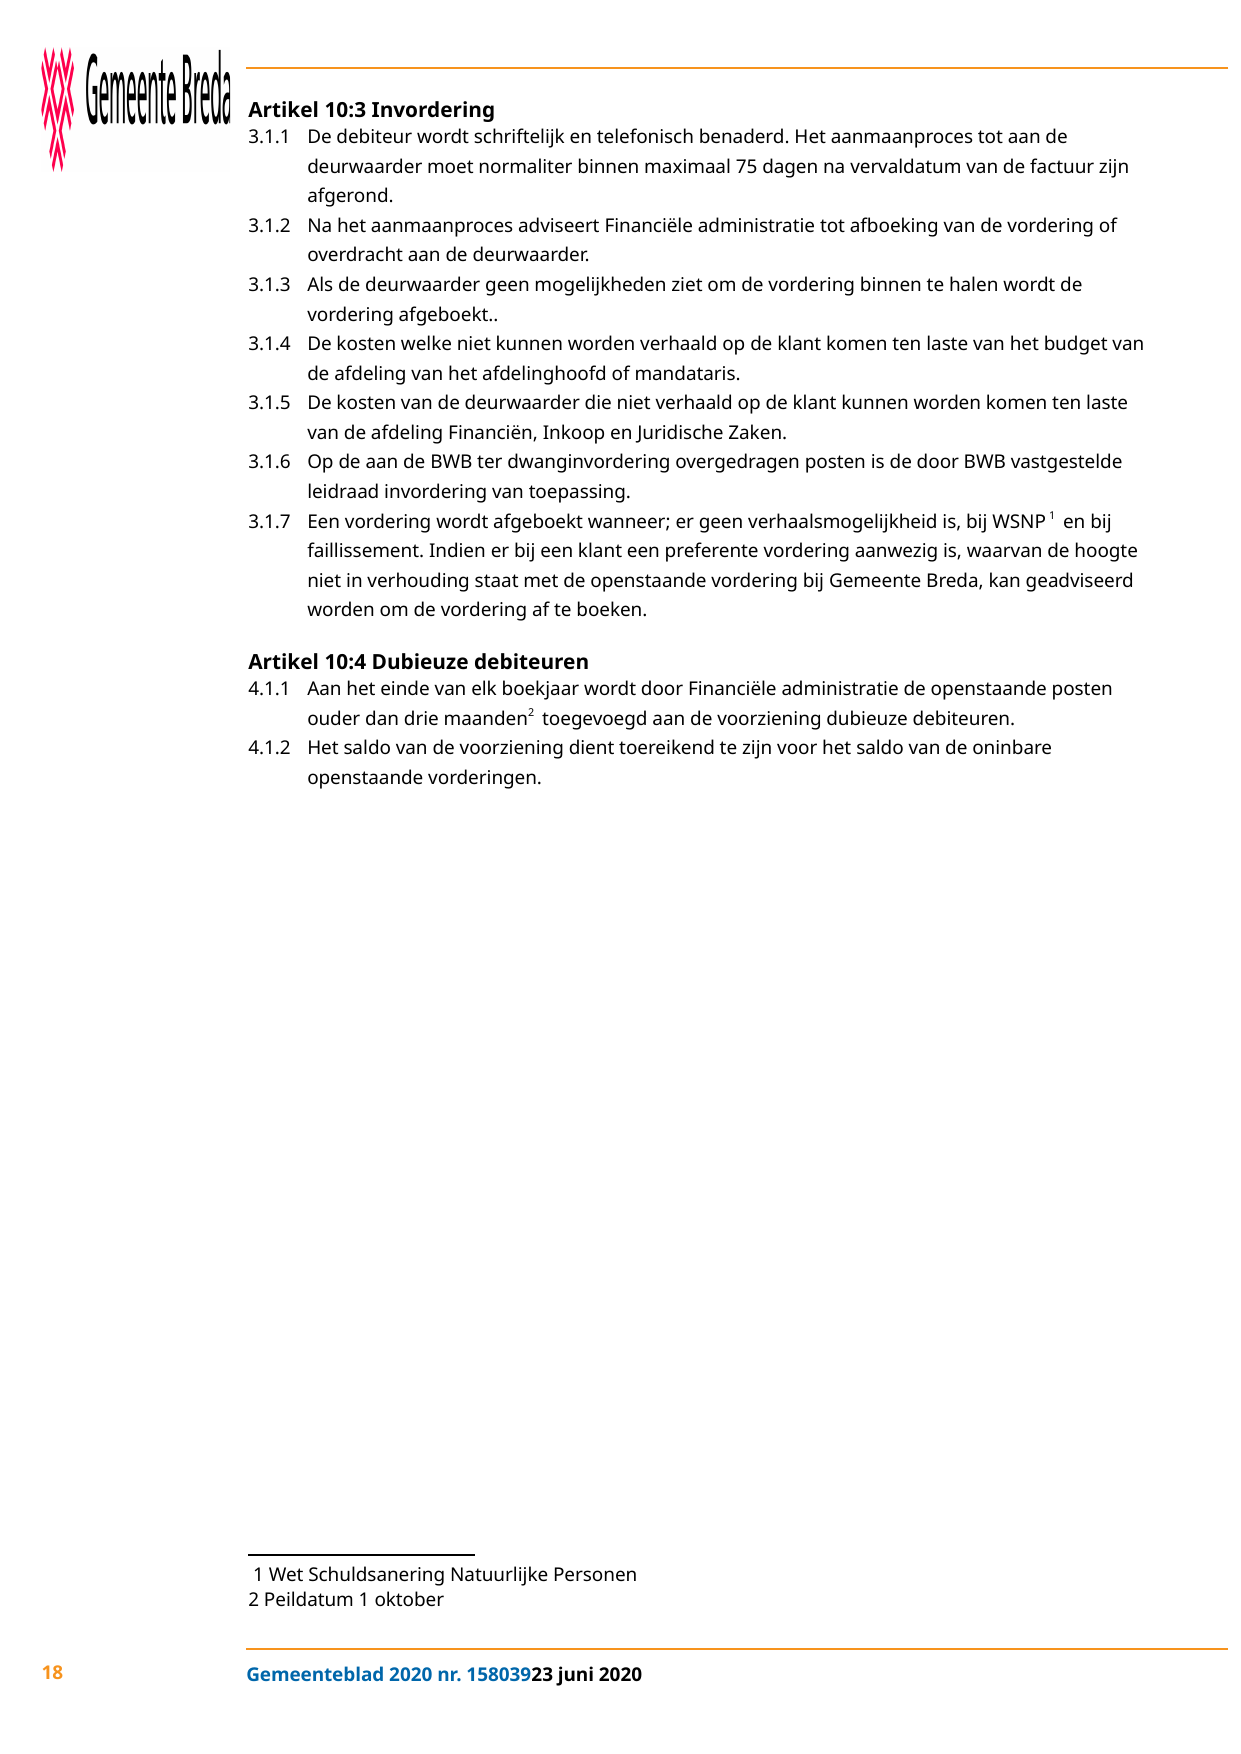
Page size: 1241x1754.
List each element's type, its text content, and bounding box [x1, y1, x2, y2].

list Op de aan de BWB ter dwanginvordering overgedragen posten is de door BWB vastgestelde leidraad invordering van toepassing. [248, 449, 1152, 504]
list De debiteur wordt schriftelijk en telefonisch benaderd. Het aanmaanproces tot aan de deurwaarder moet normaliter binnen maximaal 75 dagen na vervaldatum van de factuur zijn afgerond. [248, 123, 1152, 208]
text Artikel 10:4 Dubieuze debiteuren [248, 647, 1152, 675]
list Peildatum 1 oktober [248, 1586, 1152, 1612]
list De kosten welke niet kunnen worden verhaald op de klant komen ten laste van het budget van de afdeling van het afdelinghoofd of mandataris. [248, 330, 1152, 386]
list Aan het einde van elk boekjaar wordt door Financiële administratie de openstaande posten ouder dan drie maanden toegevoegd aan de voorziening dubieuze debiteuren. [248, 675, 1152, 731]
list Een vordering wordt afgeboekt wanneer; er geen verhaalsmogelijkheid is, bij WSNP en bij faillissement. Indien er bij een klant een preferente vordering aanwezig is, waarvan de hoogte niet in verhouding staat met de openstaande vordering bij Gemeente Breda, kan geadviseerd worden om de vordering af te boeken. [248, 508, 1152, 622]
list Na het aanmaanproces adviseert Financiële administratie tot afboeking van de vordering of overdracht aan de deurwaarder. [248, 212, 1152, 267]
list Als de deurwaarder geen mogelijkheden ziet om de vordering binnen te halen wordt de vordering afgeboekt.. [248, 271, 1152, 326]
list De kosten van de deurwaarder die niet verhaald op de klant kunnen worden komen ten laste van de afdeling Financiën, Inkoop en Juridische Zaken. [248, 389, 1152, 445]
picture [41, 47, 231, 172]
list Wet Schuldsanering Natuurlijke Personen [248, 1561, 1152, 1586]
text Artikel 10:3 Invordering [248, 95, 1152, 123]
list Het saldo van de voorziening dient toereikend te zijn voor het saldo van de oninbare openstaande vorderingen. [248, 734, 1152, 790]
